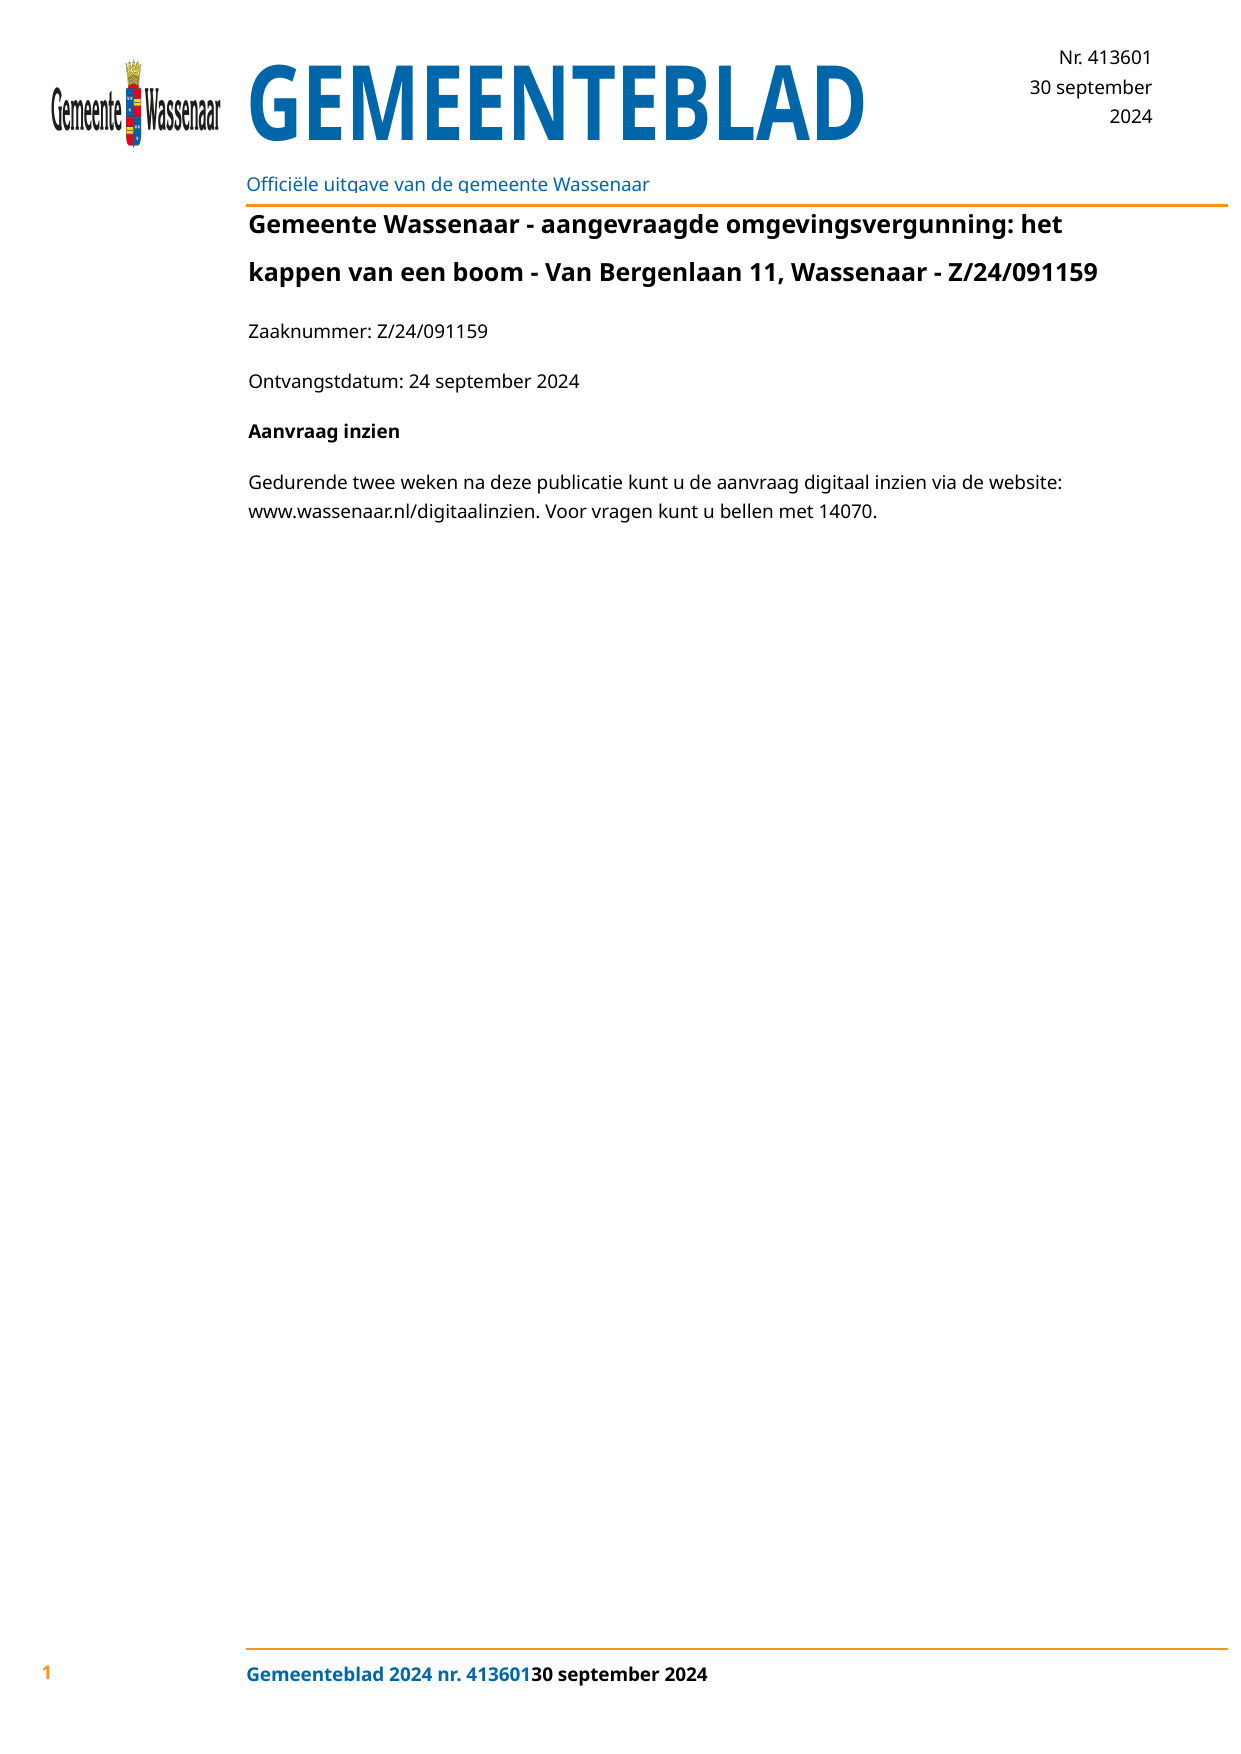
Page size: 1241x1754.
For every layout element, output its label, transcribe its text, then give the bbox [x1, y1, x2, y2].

text Ontvangstdatum: 24 september 2024 [248, 368, 1152, 394]
picture [41, 47, 231, 172]
text Aanvraag inzien [248, 419, 1152, 444]
text Gemeente Wassenaar - aangevraagde omgevingsvergunning: het kappen van een boom - Van Bergenlaan 11, Wassenaar - Z/24/091159 [248, 207, 1152, 288]
text Gedurende twee weken na deze publicatie kunt u de aanvraag digitaal inzien via de website: www.wassenaar.nl/digitaalinzien. Voor vragen kunt u bellen met 14070. [248, 469, 1152, 524]
text Zaaknummer: Z/24/091159 [248, 318, 1152, 344]
